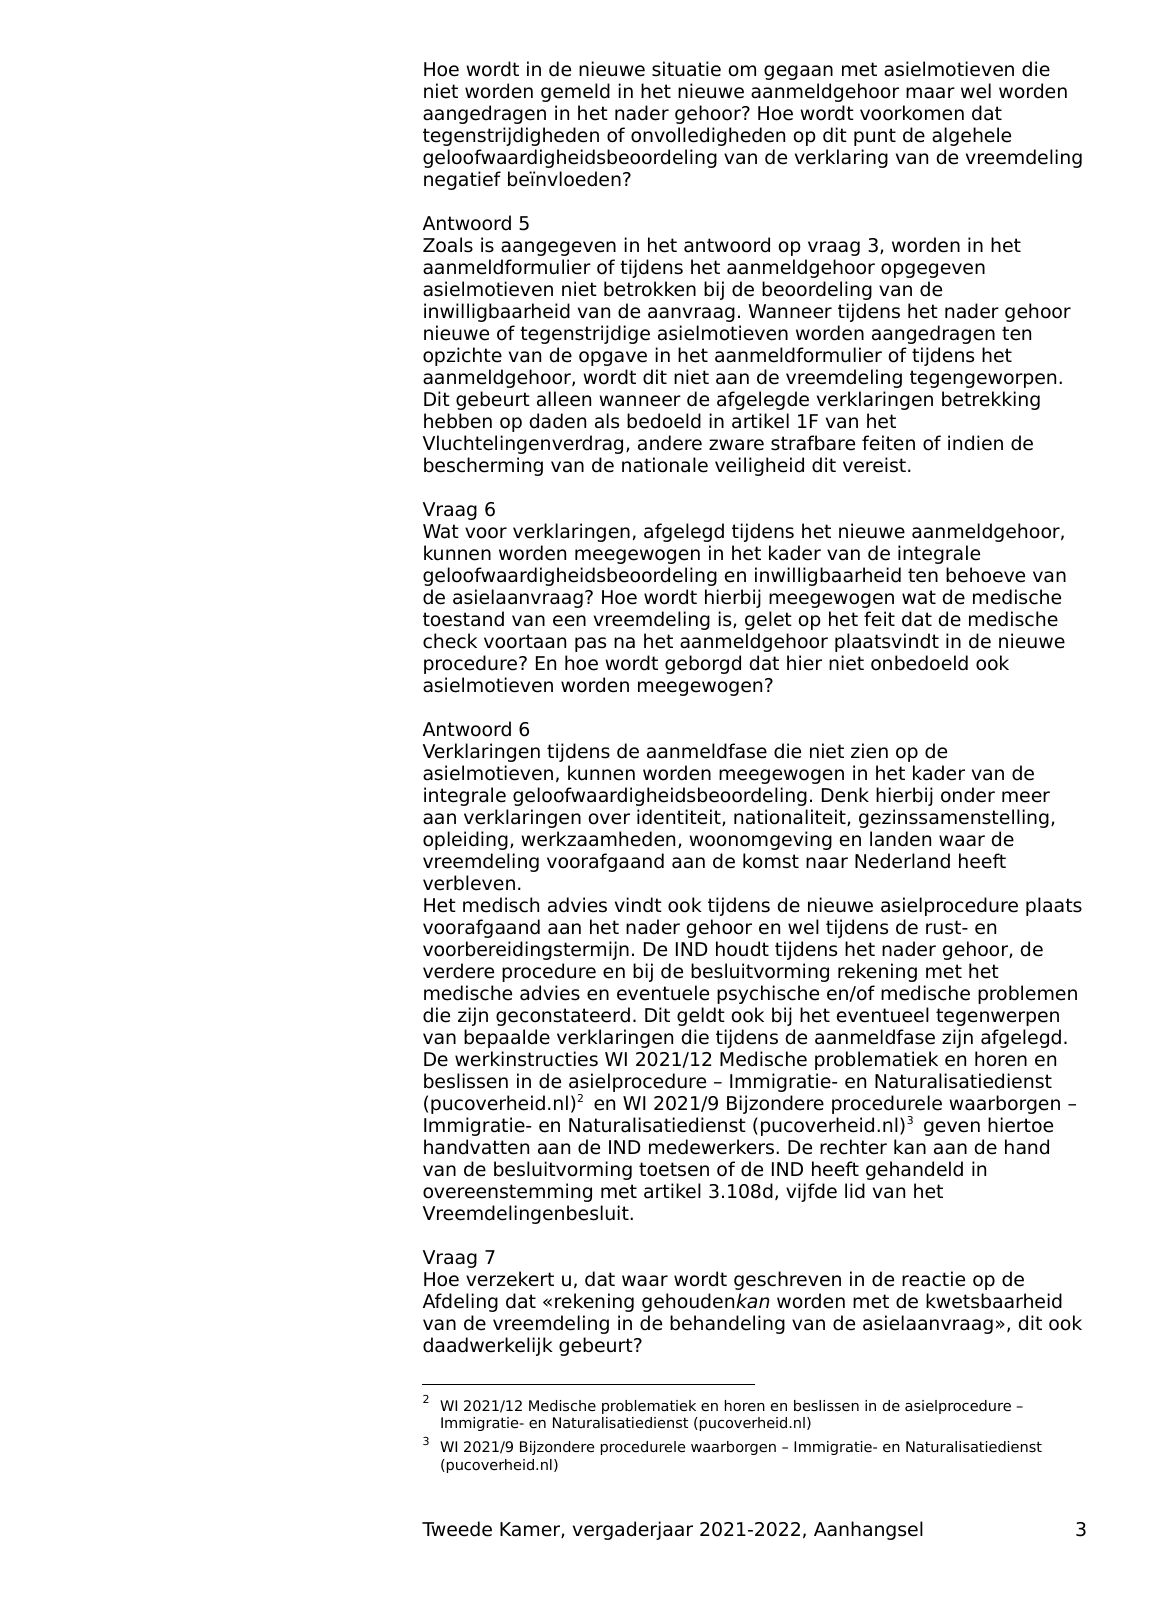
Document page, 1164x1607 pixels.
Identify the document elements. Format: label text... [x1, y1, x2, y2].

text Antwoord 5 [422, 213, 1087, 235]
text Wat voor verklaringen, afgelegd tijdens het nieuwe aanmeldgehoor, kunnen worden meegewogen in het kader van de integrale geloofwaardigheidsbeoordeling en inwilligbaarheid ten behoeve van de asielaanvraag? Hoe wordt hierbij meegewogen wat de medische toestand van een vreemdeling is, gelet op het feit dat de medische check voortaan pas na het aanmeldgehoor plaatsvindt in de nieuwe procedure? En hoe wordt geborgd dat hier niet onbedoeld ook asielmotieven worden meegewogen? [422, 521, 1087, 697]
text Het medisch advies vindt ook tijdens de nieuwe asielprocedure plaats voorafgaand aan het nader gehoor en wel tijdens de rust- en voorbereidingstermijn. De IND houdt tijdens het nader gehoor, de verdere procedure en bij de besluitvorming rekening met het medische advies en eventuele psychische en/of medische problemen die zijn geconstateerd. Dit geldt ook bij het eventueel tegenwerpen van bepaalde verklaringen die tijdens de aanmeldfase zijn afgelegd. De werkinstructies WI 2021/12 Medische problematiek en horen en beslissen in de asielprocedure – Immigratie- en Naturalisatiedienst (pucoverheid.nl) en WI 2021/9 Bijzondere procedurele waarborgen – Immigratie- en Naturalisatiedienst (pucoverheid.nl) geven hiertoe handvatten aan de IND medewerkers. De rechter kan aan de hand van de besluitvorming toetsen of de IND heeft gehandeld in overeenstemming met artikel 3.108d, vijfde lid van het Vreemdelingenbesluit. [422, 895, 1087, 1224]
text Vraag 7 [422, 1247, 1087, 1269]
text Vraag 6 [422, 499, 1087, 521]
text Antwoord 6 [422, 719, 1087, 741]
text Zoals is aangegeven in het antwoord op vraag 3, worden in het aanmeldformulier of tijdens het aanmeldgehoor opgegeven asielmotieven niet betrokken bij de beoordeling van de inwilligbaarheid van de aanvraag. Wanneer tijdens het nader gehoor nieuwe of tegenstrijdige asielmotieven worden aangedragen ten opzichte van de opgave in het aanmeldformulier of tijdens het aanmeldgehoor, wordt dit niet aan de vreemdeling tegengeworpen. Dit gebeurt alleen wanneer de afgelegde verklaringen betrekking hebben op daden als bedoeld in artikel 1F van het Vluchtelingenverdrag, andere zware strafbare feiten of indien de bescherming van de nationale veiligheid dit vereist. [422, 235, 1087, 477]
text WI 2021/9 Bijzondere procedurele waarborgen – Immigratie- en Naturalisatiedienst (pucoverheid.nl) [422, 1435, 1087, 1474]
text Verklaringen tijdens de aanmeldfase die niet zien op de asielmotieven, kunnen worden meegewogen in het kader van de integrale geloofwaardigheidsbeoordeling. Denk hierbij onder meer aan verklaringen over identiteit, nationaliteit, gezinssamenstelling, opleiding, werkzaamheden, woonomgeving en landen waar de vreemdeling voorafgaand aan de komst naar Nederland heeft verbleven. [422, 741, 1087, 895]
text WI 2021/12 Medische problematiek en horen en beslissen in de asielprocedure – Immigratie- en Naturalisatiedienst (pucoverheid.nl) [422, 1393, 1087, 1432]
text Hoe verzekert u, dat waar wordt geschreven in de reactie op de Afdeling dat «rekening gehoudenkan worden met de kwetsbaarheid van de vreemdeling in de behandeling van de asielaanvraag», dit ook daadwerkelijk gebeurt? [422, 1269, 1087, 1357]
text Hoe wordt in de nieuwe situatie om gegaan met asielmotieven die niet worden gemeld in het nieuwe aanmeldgehoor maar wel worden aangedragen in het nader gehoor? Hoe wordt voorkomen dat tegenstrijdigheden of onvolledigheden op dit punt de algehele geloofwaardigheidsbeoordeling van de verklaring van de vreemdeling negatief beïnvloeden? [422, 59, 1087, 191]
